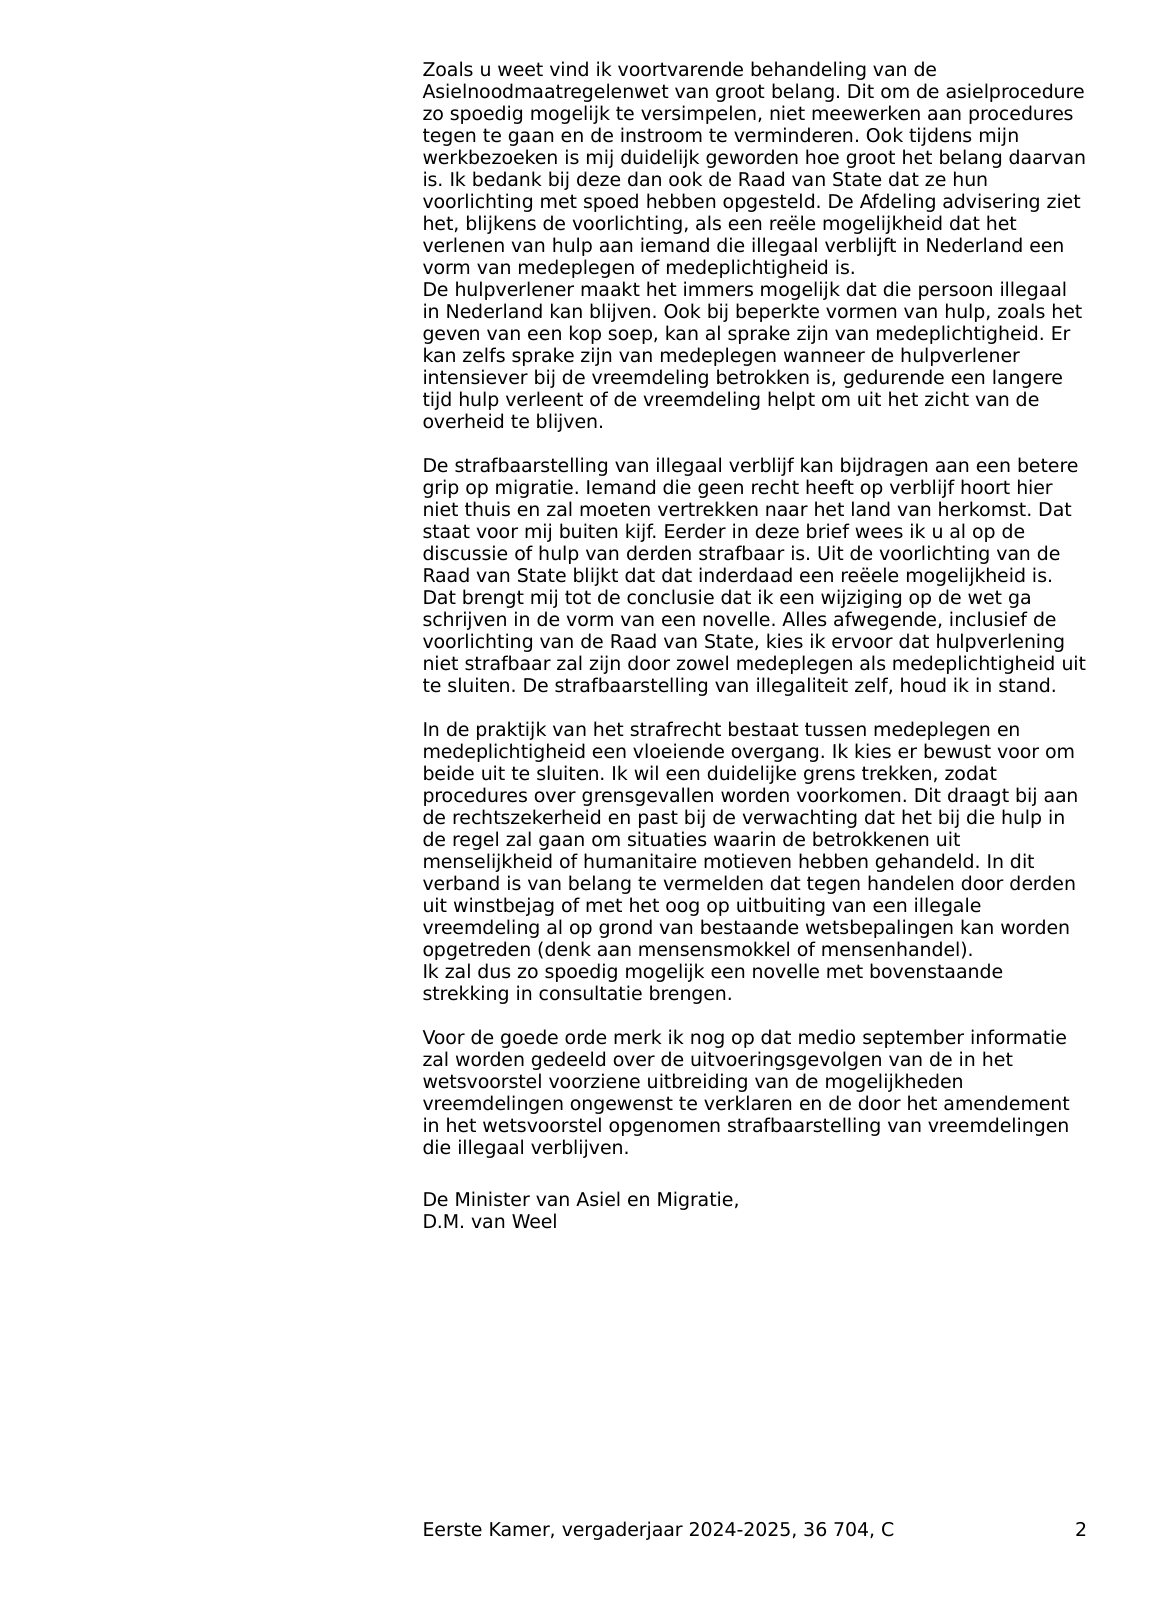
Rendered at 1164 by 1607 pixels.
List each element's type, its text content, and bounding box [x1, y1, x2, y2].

text De hulpverlener maakt het immers mogelijk dat die persoon illegaal in Nederland kan blijven. Ook bij beperkte vormen van hulp, zoals het geven van een kop soep, kan al sprake zijn van medeplichtigheid. Er kan zelfs sprake zijn van medeplegen wanneer de hulpverlener intensiever bij de vreemdeling betrokken is, gedurende een langere tijd hulp verleent of de vreemdeling helpt om uit het zicht van de overheid te blijven. [422, 279, 1087, 433]
text Voor de goede orde merk ik nog op dat medio september informatie zal worden gedeeld over de uitvoeringsgevolgen van de in het wetsvoorstel voorziene uitbreiding van de mogelijkheden vreemdelingen ongewenst te verklaren en de door het amendement in het wetsvoorstel opgenomen strafbaarstelling van vreemdelingen die illegaal verblijven. [422, 1027, 1087, 1159]
text De Minister van Asiel en Migratie, D.M. van Weel [422, 1189, 1087, 1233]
text Zoals u weet vind ik voortvarende behandeling van de Asielnoodmaatregelenwet van groot belang. Dit om de asielprocedure zo spoedig mogelijk te versimpelen, niet meewerken aan procedures tegen te gaan en de instroom te verminderen. Ook tijdens mijn werkbezoeken is mij duidelijk geworden hoe groot het belang daarvan is. Ik bedank bij deze dan ook de Raad van State dat ze hun voorlichting met spoed hebben opgesteld. De Afdeling advisering ziet het, blijkens de voorlichting, als een reële mogelijkheid dat het verlenen van hulp aan iemand die illegaal verblijft in Nederland een vorm van medeplegen of medeplichtigheid is. [422, 59, 1087, 279]
text De strafbaarstelling van illegaal verblijf kan bijdragen aan een betere grip op migratie. Iemand die geen recht heeft op verblijf hoort hier niet thuis en zal moeten vertrekken naar het land van herkomst. Dat staat voor mij buiten kijf. Eerder in deze brief wees ik u al op de discussie of hulp van derden strafbaar is. Uit de voorlichting van de Raad van State blijkt dat dat inderdaad een reëele mogelijkheid is. Dat brengt mij tot de conclusie dat ik een wijziging op de wet ga schrijven in de vorm van een novelle. Alles afwegende, inclusief de voorlichting van de Raad van State, kies ik ervoor dat hulpverlening niet strafbaar zal zijn door zowel medeplegen als medeplichtigheid uit te sluiten. De strafbaarstelling van illegaliteit zelf, houd ik in stand. [422, 455, 1087, 697]
text Ik zal dus zo spoedig mogelijk een novelle met bovenstaande strekking in consultatie brengen. [422, 961, 1087, 1004]
text In de praktijk van het strafrecht bestaat tussen medeplegen en medeplichtigheid een vloeiende overgang. Ik kies er bewust voor om beide uit te sluiten. Ik wil een duidelijke grens trekken, zodat procedures over grensgevallen worden voorkomen. Dit draagt bij aan de rechtszekerheid en past bij de verwachting dat het bij die hulp in de regel zal gaan om situaties waarin de betrokkenen uit menselijkheid of humanitaire motieven hebben gehandeld. In dit verband is van belang te vermelden dat tegen handelen door derden uit winstbejag of met het oog op uitbuiting van een illegale vreemdeling al op grond van bestaande wetsbepalingen kan worden opgetreden (denk aan mensensmokkel of mensenhandel). [422, 719, 1087, 961]
